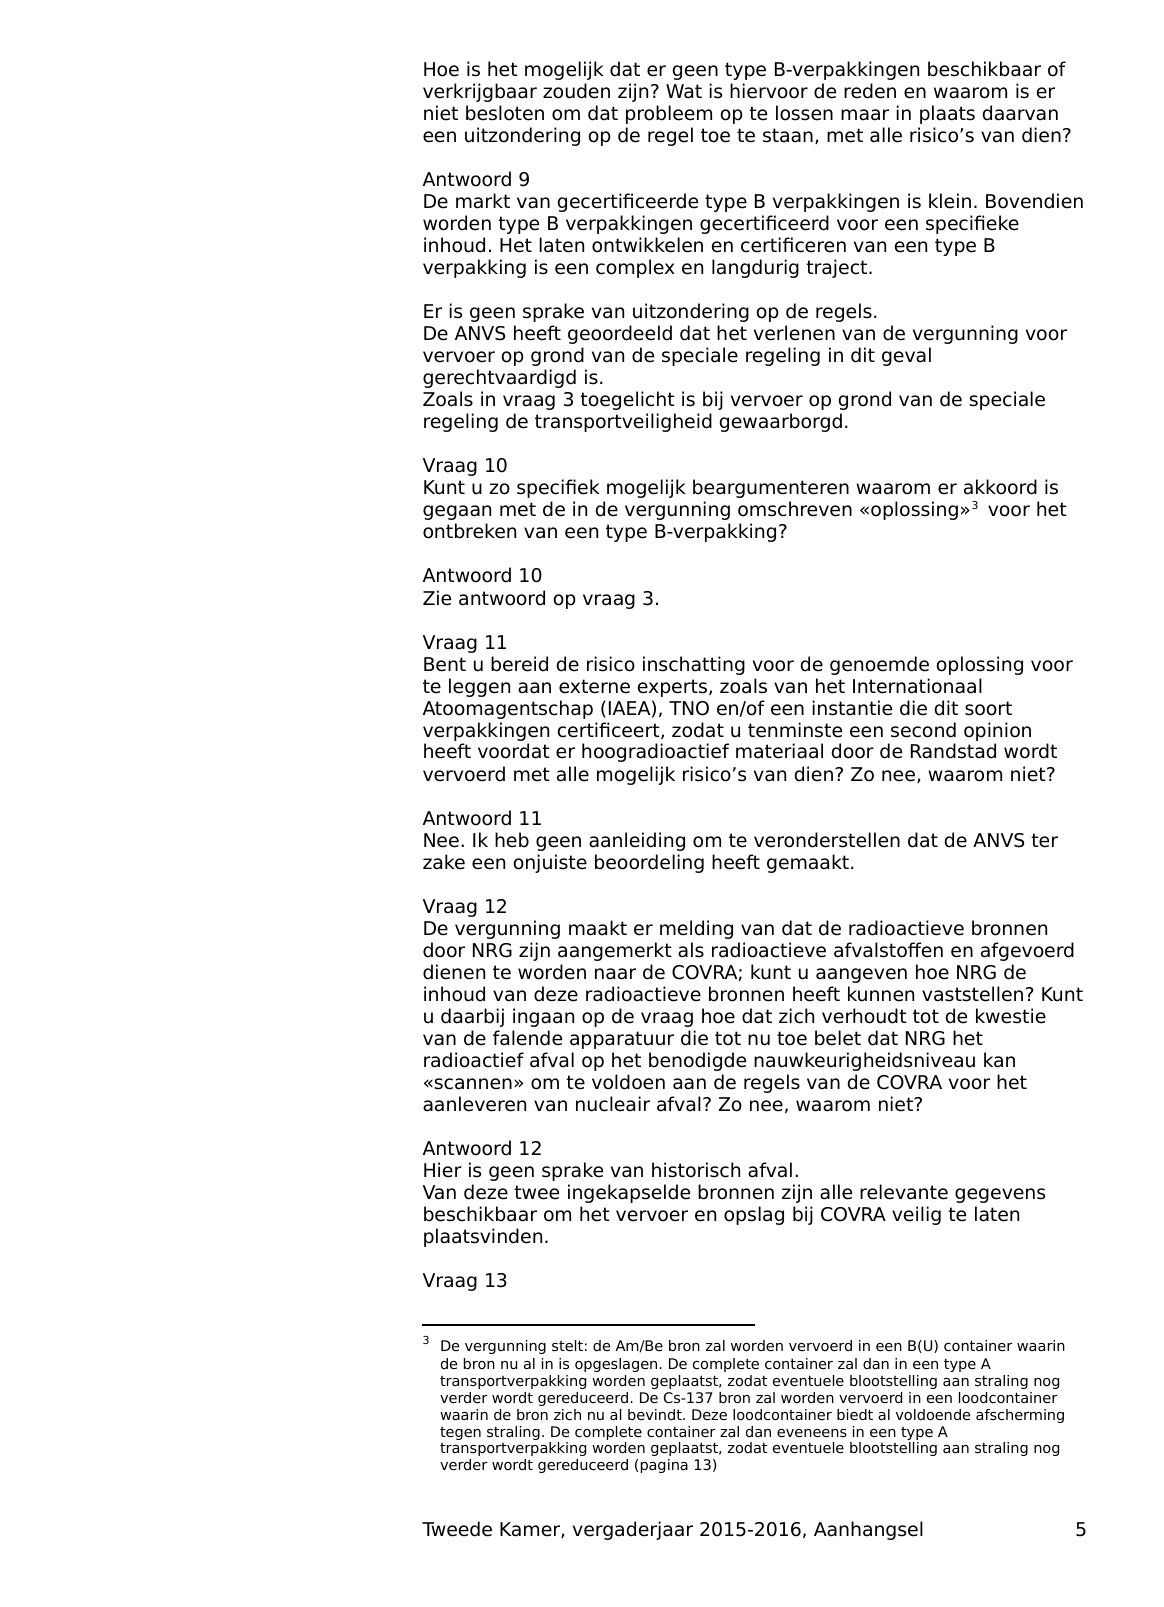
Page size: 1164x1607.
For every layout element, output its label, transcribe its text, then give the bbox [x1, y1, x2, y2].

text Kunt u zo specifiek mogelijk beargumenteren waarom er akkoord is gegaan met de in de vergunning omschreven «oplossing» voor het ontbreken van een type B-verpakking? [422, 477, 1087, 543]
text Hoe is het mogelijk dat er geen type B-verpakkingen beschikbaar of verkrijgbaar zouden zijn? Wat is hiervoor de reden en waarom is er niet besloten om dat probleem op te lossen maar in plaats daarvan een uitzondering op de regel toe te staan, met alle risico’s van dien? [422, 59, 1087, 147]
text Vraag 10 [422, 455, 1087, 477]
text Antwoord 12 [422, 1138, 1087, 1160]
text Antwoord 11 [422, 808, 1087, 829]
text Antwoord 9 [422, 169, 1087, 191]
text Zie antwoord op vraag 3. [422, 587, 1087, 609]
text Bent u bereid de risico inschatting voor de genoemde oplossing voor te leggen aan externe experts, zoals van het Internationaal Atoomagentschap (IAEA), TNO en/of een instantie die dit soort verpakkingen certificeert, zodat u tenminste een second opinion heeft voordat er hoogradioactief materiaal door de Randstad wordt vervoerd met alle mogelijk risico’s van dien? Zo nee, waarom niet? [422, 653, 1087, 785]
text De markt van gecertificeerde type B verpakkingen is klein. Bovendien worden type B verpakkingen gecertificeerd voor een specifieke inhoud. Het laten ontwikkelen en certificeren van een type B verpakking is een complex en langdurig traject. [422, 191, 1087, 279]
text Vraag 13 [422, 1270, 1087, 1292]
text Zoals in vraag 3 toegelicht is bij vervoer op grond van de speciale regeling de transportveiligheid gewaarborgd. [422, 389, 1087, 433]
text Nee. Ik heb geen aanleiding om te veronderstellen dat de ANVS ter zake een onjuiste beoordeling heeft gemaakt. [422, 829, 1087, 873]
text De vergunning stelt: de Am/Be bron zal worden vervoerd in een B(U) container waarin de bron nu al in is opgeslagen. De complete container zal dan in een type A transportverpakking worden geplaatst, zodat eventuele blootstelling aan straling nog verder wordt gereduceerd. De Cs-137 bron zal worden vervoerd in een loodcontainer waarin de bron zich nu al bevindt. Deze loodcontainer biedt al voldoende afscherming tegen straling. De complete container zal dan eveneens in een type A transportverpakking worden geplaatst, zodat eventuele blootstelling aan straling nog verder wordt gereduceerd (pagina 13) [422, 1334, 1087, 1474]
text Van deze twee ingekapselde bronnen zijn alle relevante gegevens beschikbaar om het vervoer en opslag bij COVRA veilig te laten plaatsvinden. [422, 1182, 1087, 1248]
text Antwoord 10 [422, 565, 1087, 587]
text Er is geen sprake van uitzondering op de regels. [422, 301, 1087, 323]
text Hier is geen sprake van historisch afval. [422, 1160, 1087, 1182]
text Vraag 12 [422, 896, 1087, 918]
text De ANVS heeft geoordeeld dat het verlenen van de vergunning voor vervoer op grond van de speciale regeling in dit geval gerechtvaardigd is. [422, 323, 1087, 389]
text De vergunning maakt er melding van dat de radioactieve bronnen door NRG zijn aangemerkt als radioactieve afvalstoffen en afgevoerd dienen te worden naar de COVRA; kunt u aangeven hoe NRG de inhoud van deze radioactieve bronnen heeft kunnen vaststellen? Kunt u daarbij ingaan op de vraag hoe dat zich verhoudt tot de kwestie van de falende apparatuur die tot nu toe belet dat NRG het radioactief afval op het benodigde nauwkeurigheidsniveau kan «scannen» om te voldoen aan de regels van de COVRA voor het aanleveren van nucleair afval? Zo nee, waarom niet? [422, 918, 1087, 1116]
text Vraag 11 [422, 632, 1087, 653]
